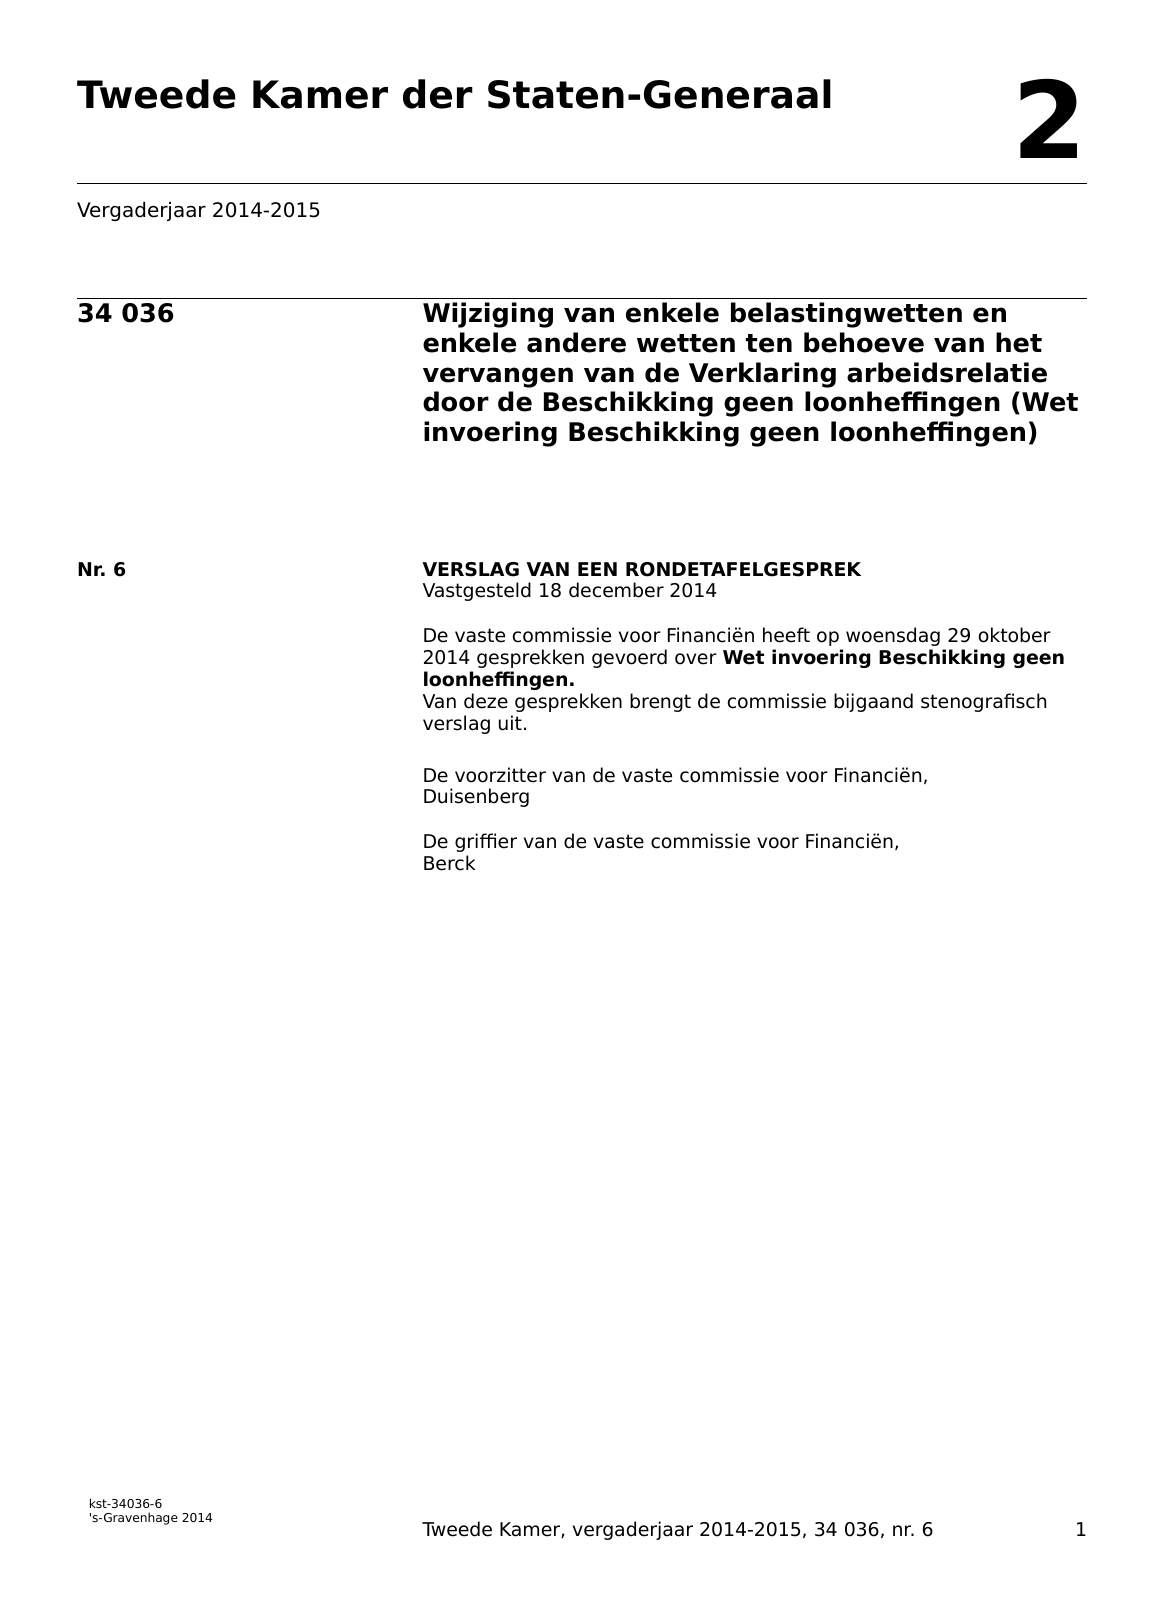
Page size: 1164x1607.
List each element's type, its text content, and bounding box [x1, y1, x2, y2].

text Van deze gesprekken brengt de commissie bijgaand stenografisch verslag uit. [422, 691, 1087, 734]
text Vastgesteld 18 december 2014 [422, 580, 1087, 602]
subtitle Nr. 6 VERSLAG VAN EEN RONDETAFELGESPREK [77, 558, 1087, 580]
table_header 2 [886, 59, 1087, 183]
text De voorzitter van de vaste commissie voor Financiën, Duisenberg [422, 764, 1087, 808]
text De griffier van de vaste commissie voor Financiën, Berck [422, 831, 1087, 874]
table_header Tweede Kamer der Staten-Generaal [77, 59, 886, 183]
text 's-Gravenhage 2014 [88, 1511, 323, 1525]
table_cell Vergaderjaar 2014-2015 [77, 184, 1087, 298]
text De vaste commissie voor Financiën heeft op woensdag 29 oktober 2014 gesprekken gevoerd over Wet invoering Beschikking geen loonheffingen. [422, 624, 1087, 691]
subtitle 34 036 Wijziging van enkele belastingwetten en enkele andere wetten ten behoeve van het vervangen van de Verklaring arbeidsrelatie door de Beschikking geen loonheffingen (Wet invoering Beschikking geen loonheffingen) [77, 299, 1087, 447]
text kst-34036-6 [88, 1497, 323, 1511]
